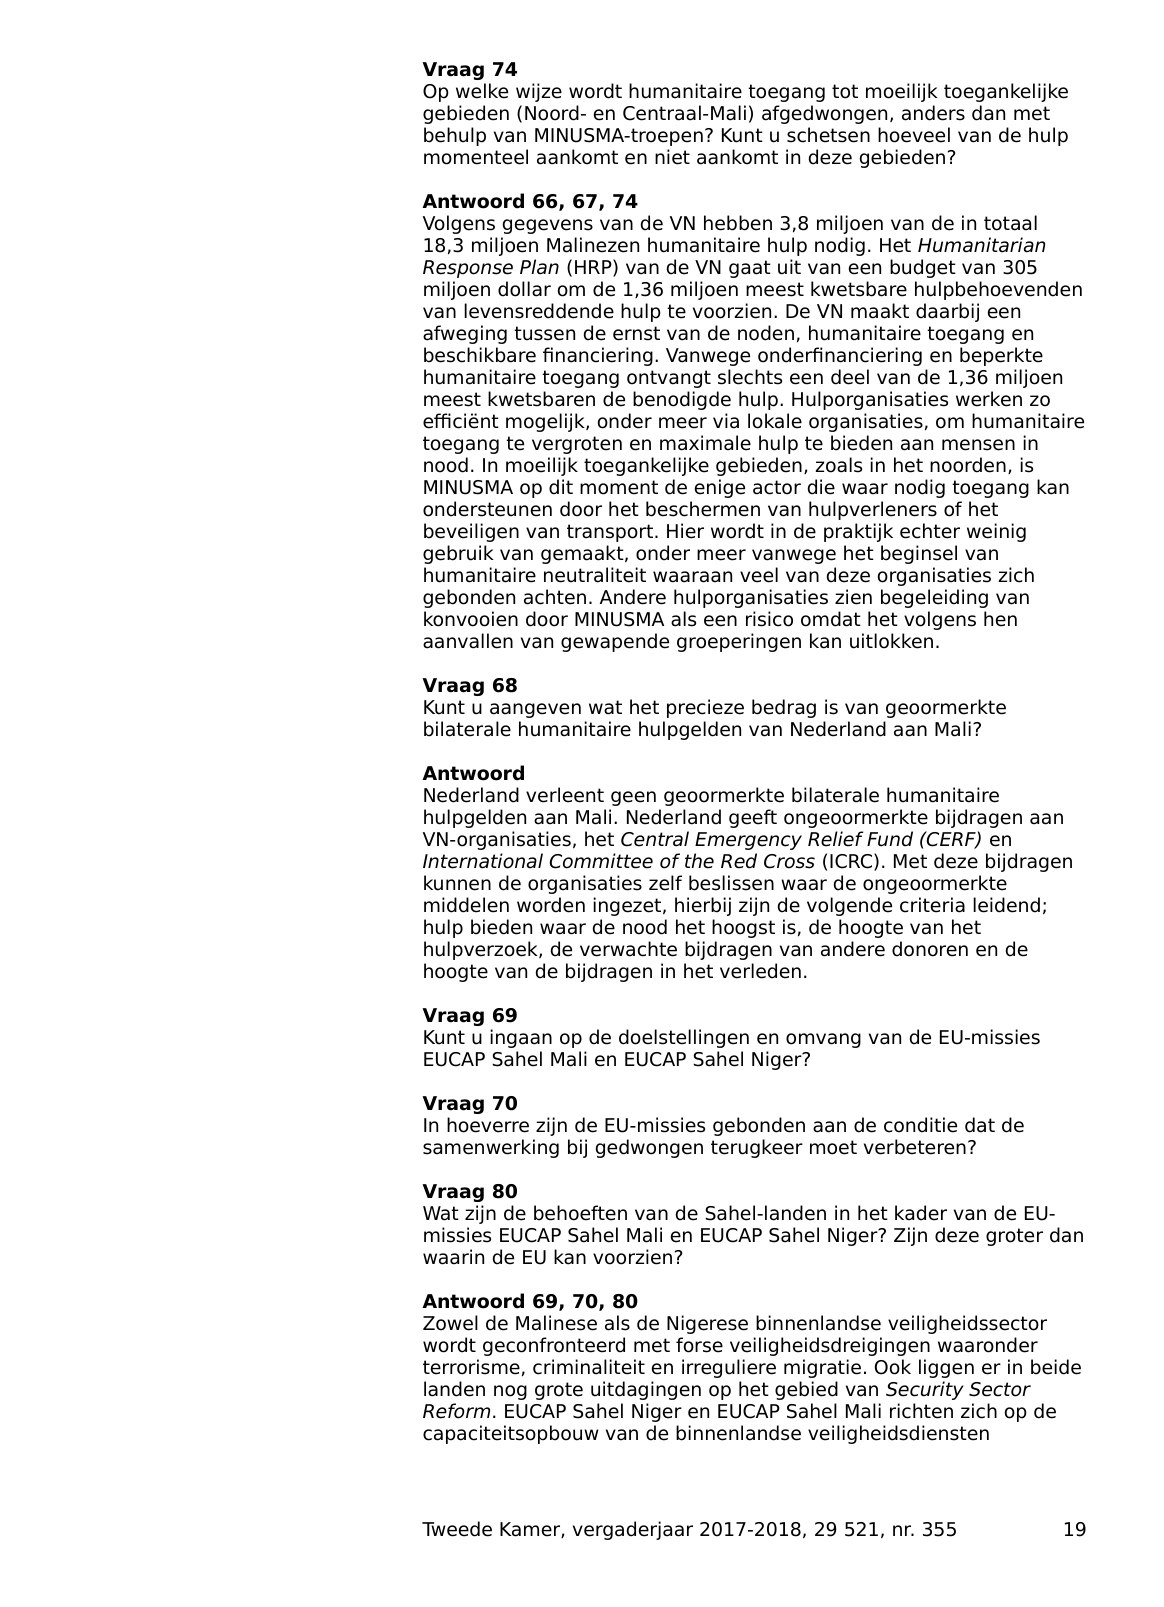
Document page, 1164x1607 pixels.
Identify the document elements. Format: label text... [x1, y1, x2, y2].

text Op welke wijze wordt humanitaire toegang tot moeilijk toegankelijke gebieden (Noord- en Centraal-Mali) afgedwongen, anders dan met behulp van MINUSMA-troepen? Kunt u schetsen hoeveel van de hulp momenteel aankomt en niet aankomt in deze gebieden? [422, 81, 1087, 169]
text Vraag 70 [422, 1093, 1087, 1115]
text Zowel de Malinese als de Nigerese binnenlandse veiligheidssector wordt geconfronteerd met forse veiligheidsdreigingen waaronder terrorisme, criminaliteit en irreguliere migratie. Ook liggen er in beide landen nog grote uitdagingen op het gebied van Security Sector Reform. EUCAP Sahel Niger en EUCAP Sahel Mali richten zich op de capaciteitsopbouw van de binnenlandse veiligheidsdiensten [422, 1313, 1087, 1445]
text Antwoord 69, 70, 80 [422, 1291, 1087, 1313]
text In hoeverre zijn de EU-missies gebonden aan de conditie dat de samenwerking bij gedwongen terugkeer moet verbeteren? [422, 1115, 1087, 1159]
text Wat zijn de behoeften van de Sahel-landen in het kader van de EU-missies EUCAP Sahel Mali en EUCAP Sahel Niger? Zijn deze groter dan waarin de EU kan voorzien? [422, 1203, 1087, 1269]
text Kunt u aangeven wat het precieze bedrag is van geoormerkte bilaterale humanitaire hulpgelden van Nederland aan Mali? [422, 697, 1087, 741]
text Volgens gegevens van de VN hebben 3,8 miljoen van de in totaal 18,3 miljoen Malinezen humanitaire hulp nodig. Het Humanitarian Response Plan (HRP) van de VN gaat uit van een budget van 305 miljoen dollar om de 1,36 miljoen meest kwetsbare hulpbehoevenden van levensreddende hulp te voorzien. De VN maakt daarbij een afweging tussen de ernst van de noden, humanitaire toegang en beschikbare financiering. Vanwege onderfinanciering en beperkte humanitaire toegang ontvangt slechts een deel van de 1,36 miljoen meest kwetsbaren de benodigde hulp. Hulporganisaties werken zo efficiënt mogelijk, onder meer via lokale organisaties, om humanitaire toegang te vergroten en maximale hulp te bieden aan mensen in nood. In moeilijk toegankelijke gebieden, zoals in het noorden, is MINUSMA op dit moment de enige actor die waar nodig toegang kan ondersteunen door het beschermen van hulpverleners of het beveiligen van transport. Hier wordt in de praktijk echter weinig gebruik van gemaakt, onder meer vanwege het beginsel van humanitaire neutraliteit waaraan veel van deze organisaties zich gebonden achten. Andere hulporganisaties zien begeleiding van konvooien door MINUSMA als een risico omdat het volgens hen aanvallen van gewapende groeperingen kan uitlokken. [422, 213, 1087, 653]
text Vraag 69 [422, 1005, 1087, 1027]
text Vraag 68 [422, 675, 1087, 697]
text Antwoord 66, 67, 74 [422, 191, 1087, 213]
text Vraag 80 [422, 1181, 1087, 1203]
text Nederland verleent geen geoormerkte bilaterale humanitaire hulpgelden aan Mali. Nederland geeft ongeoormerkte bijdragen aan VN-organisaties, het Central Emergency Relief Fund (CERF) en International Committee of the Red Cross (ICRC). Met deze bijdragen kunnen de organisaties zelf beslissen waar de ongeoormerkte middelen worden ingezet, hierbij zijn de volgende criteria leidend; [422, 785, 1087, 917]
text Antwoord [422, 763, 1087, 785]
text Kunt u ingaan op de doelstellingen en omvang van de EU-missies EUCAP Sahel Mali en EUCAP Sahel Niger? [422, 1027, 1087, 1071]
text hulp bieden waar de nood het hoogst is, de hoogte van het hulpverzoek, de verwachte bijdragen van andere donoren en de hoogte van de bijdragen in het verleden. [422, 917, 1087, 983]
text Vraag 74 [422, 59, 1087, 81]
